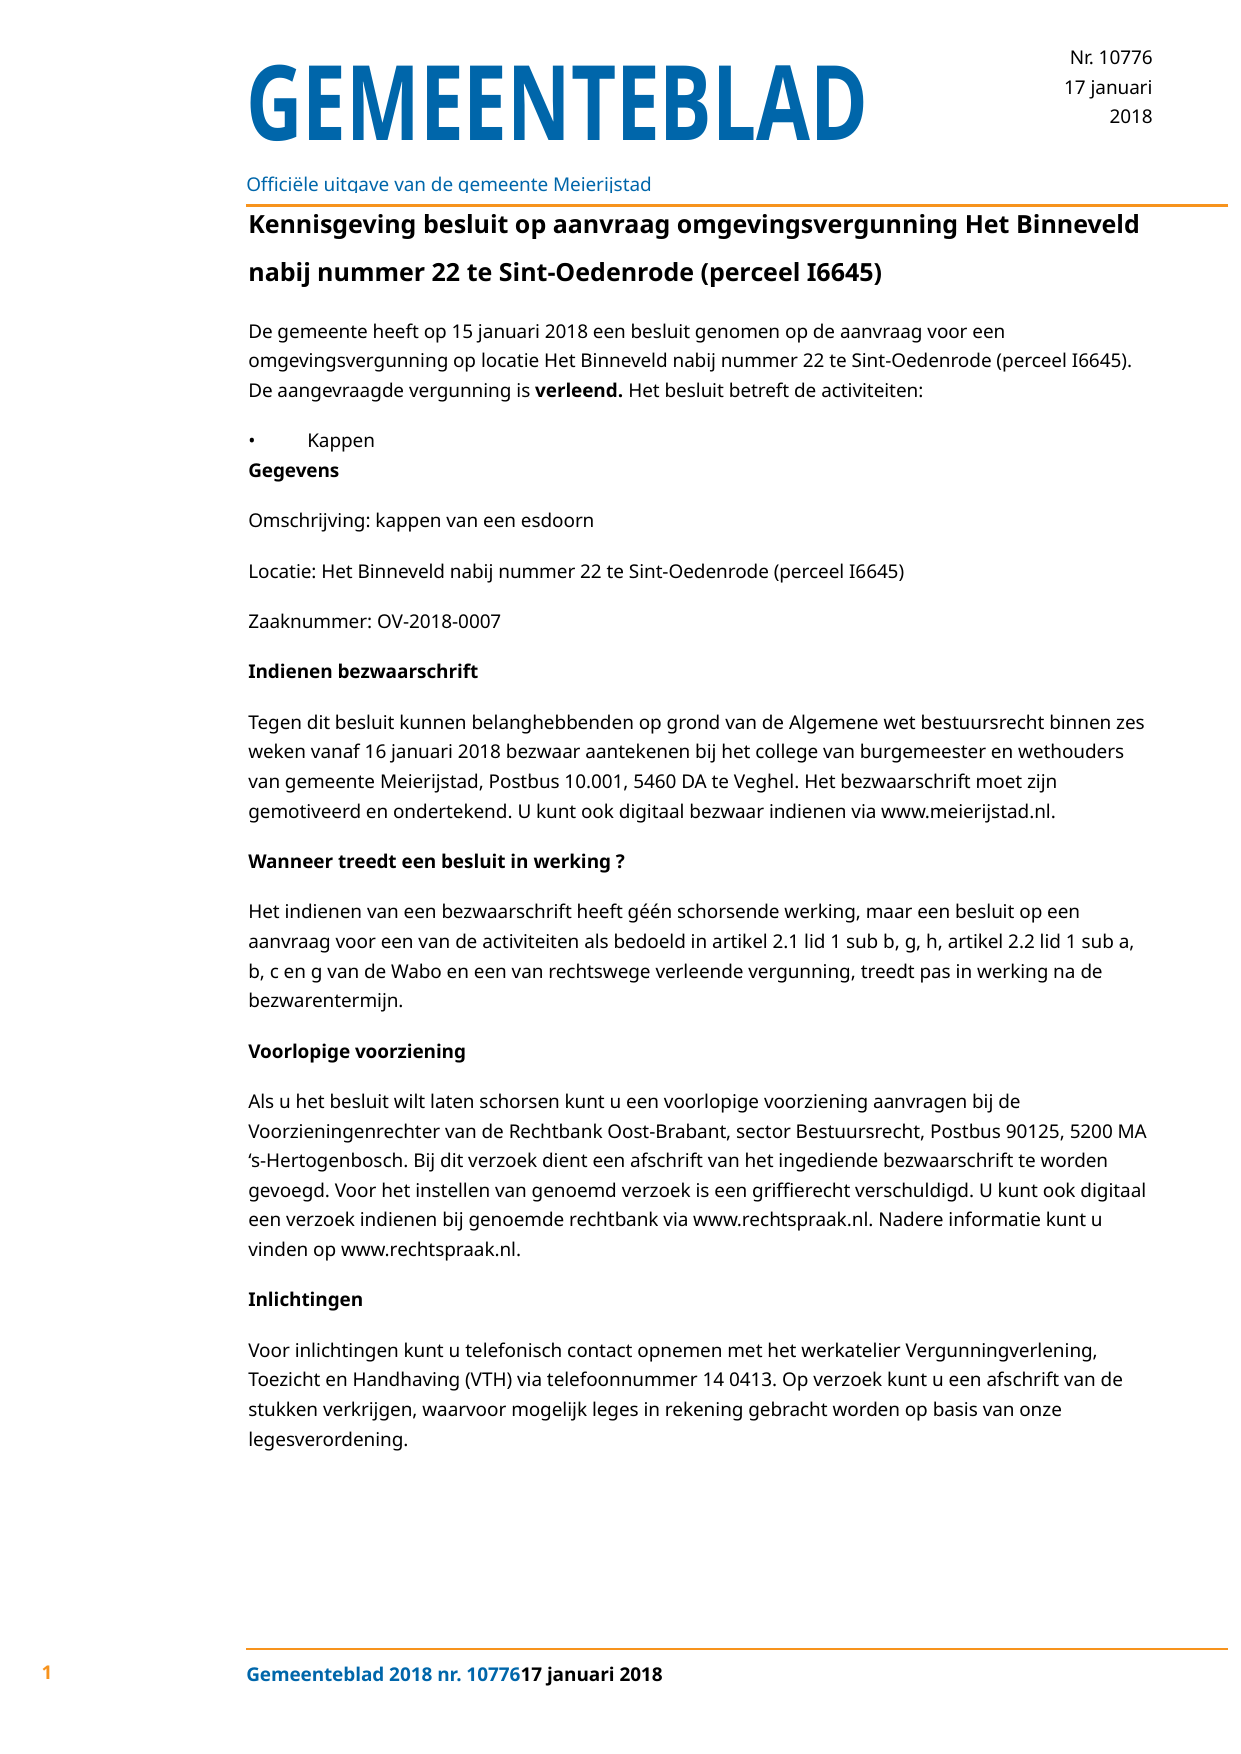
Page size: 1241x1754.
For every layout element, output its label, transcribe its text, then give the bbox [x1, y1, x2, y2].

text Voor inlichtingen kunt u telefonisch contact opnemen met het werkatelier Vergunningverlening, Toezicht en Handhaving (VTH) via telefoonnummer 14 0413. Op verzoek kunt u een afschrift van de stukken verkrijgen, waarvoor mogelijk leges in rekening gebracht worden op basis van onze legesverordening. [248, 1337, 1152, 1452]
text Locatie: Het Binneveld nabij nummer 22 te Sint-Oedenrode (perceel I6645) [248, 558, 1152, 584]
text Wanneer treedt een besluit in werking ? [248, 848, 1152, 874]
text Indienen bezwaarschrift [248, 659, 1152, 684]
text Omschrijving: kappen van een esdoorn [248, 507, 1152, 533]
text Voorlopige voorziening [248, 1038, 1152, 1064]
text Het indienen van een bezwaarschrift heeft géén schorsende werking, maar een besluit op een aanvraag voor een van de activiteiten als bedoeld in artikel 2.1 lid 1 sub b, g, h, artikel 2.2 lid 1 sub a, b, c en g van de Wabo en een van rechtswege verleende vergunning, treedt pas in werking na de bezwarentermijn. [248, 899, 1152, 1013]
text Gegevens [248, 457, 1152, 483]
text Tegen dit besluit kunnen belanghebbenden op grond van de Algemene wet bestuursrecht binnen zes weken vanaf 16 januari 2018 bezwaar aantekenen bij het college van burgemeester en wethouders van gemeente Meierijstad, Postbus 10.001, 5460 DA te Veghel. Het bezwaarschrift moet zijn gemotiveerd en ondertekend. U kunt ook digitaal bezwaar indienen via www.meierijstad.nl. [248, 709, 1152, 824]
list Kappen [248, 427, 1152, 453]
text Zaaknummer: OV-2018-0007 [248, 608, 1152, 634]
text Inlichtingen [248, 1287, 1152, 1312]
text Als u het besluit wilt laten schorsen kunt u een voorlopige voorziening aanvragen bij de Voorzieningenrechter van de Rechtbank Oost-Brabant, sector Bestuursrecht, Postbus 90125, 5200 MA ‘s-Hertogenbosch. Bij dit verzoek dient een afschrift van het ingediende bezwaarschrift te worden gevoegd. Voor het instellen van genoemd verzoek is een griffierecht verschuldigd. U kunt ook digitaal een verzoek indienen bij genoemde rechtbank via www.rechtspraak.nl. Nadere informatie kunt u vinden op www.rechtspraak.nl. [248, 1088, 1152, 1262]
picture [41, 47, 231, 172]
text De gemeente heeft op 15 januari 2018 een besluit genomen op de aanvraag voor een omgevingsvergunning op locatie Het Binneveld nabij nummer 22 te Sint-Oedenrode (perceel I6645). De aangevraagde vergunning is verleend. Het besluit betreft de activiteiten: [248, 318, 1152, 403]
text Kennisgeving besluit op aanvraag omgevingsvergunning Het Binneveld nabij nummer 22 te Sint-Oedenrode (perceel I6645) [248, 207, 1152, 288]
